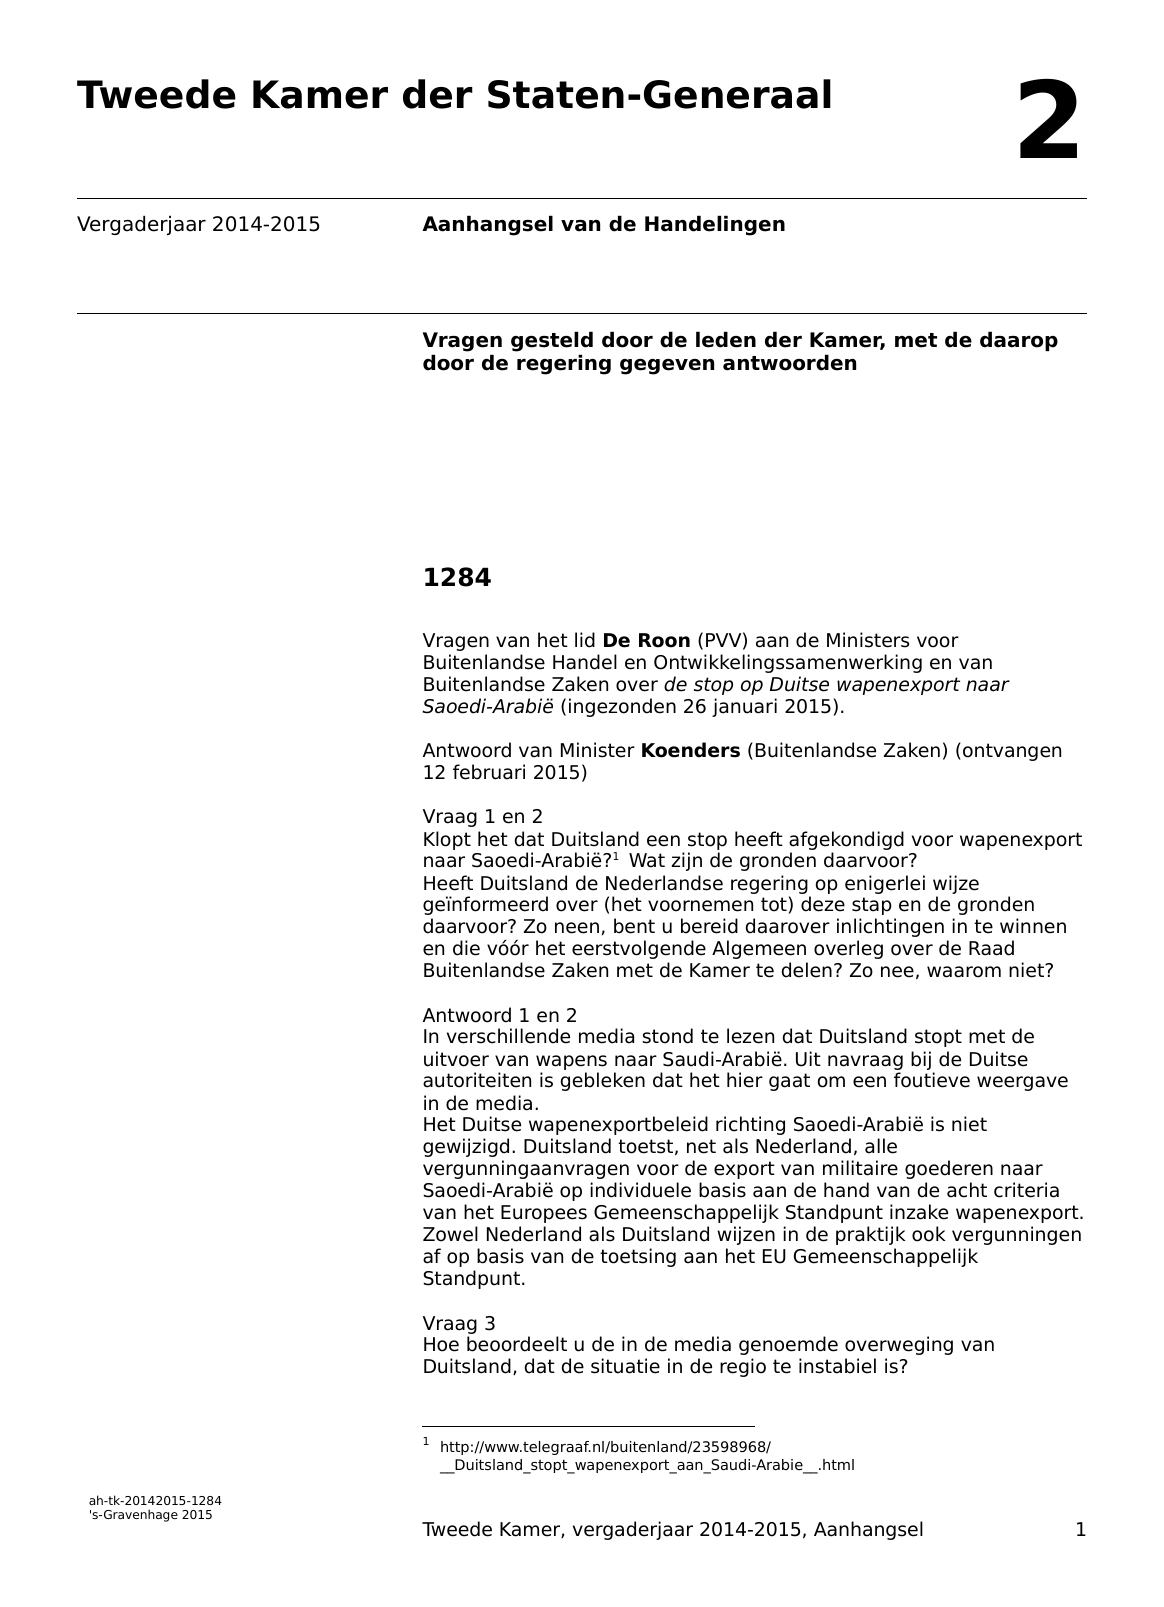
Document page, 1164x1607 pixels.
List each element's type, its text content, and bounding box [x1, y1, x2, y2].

text 1284 [422, 563, 1087, 592]
text Het Duitse wapenexportbeleid richting Saoedi-Arabië is niet gewijzigd. Duitsland toetst, net als Nederland, alle vergunningaanvragen voor de export van militaire goederen naar Saoedi-Arabië op individuele basis aan de hand van de acht criteria van het Europees Gemeenschappelijk Standpunt inzake wapenexport. [422, 1114, 1087, 1224]
table_cell Aanhangsel van de Handelingen [422, 199, 1087, 313]
text ah-tk-20142015-1284 [88, 1494, 323, 1508]
text 's-Gravenhage 2015 [88, 1508, 323, 1522]
table_cell Vergaderjaar 2014-2015 [77, 199, 422, 313]
text Vraag 1 en 2 [422, 806, 1087, 828]
table_header Tweede Kamer der Staten-Generaal [77, 59, 886, 198]
text Vragen van het lid De Roon (PVV) aan de Ministers voor Buitenlandse Handel en Ontwikkelingssamenwerking en van Buitenlandse Zaken over de stop op Duitse wapenexport naar Saoedi-Arabië (ingezonden 26 januari 2015). [422, 630, 1087, 718]
text Vraag 3 [422, 1312, 1087, 1334]
text Klopt het dat Duitsland een stop heeft afgekondigd voor wapenexport naar Saoedi-Arabië? Wat zijn de gronden daarvoor? [422, 828, 1087, 872]
text Zowel Nederland als Duitsland wijzen in de praktijk ook vergunningen af op basis van de toetsing aan het EU Gemeenschappelijk Standpunt. [422, 1224, 1087, 1290]
table_cell Vragen gesteld door de leden der Kamer, met de daarop door de regering gegeven antwoorden [422, 314, 1087, 375]
text Antwoord 1 en 2 [422, 1004, 1087, 1026]
text http://www.telegraaf.nl/buitenland/23598968/__Duitsland_stopt_wapenexport_aan_Saudi-Arabie__.html [422, 1435, 1087, 1474]
table_cell [77, 314, 422, 375]
text Hoe beoordeelt u de in de media genoemde overweging van Duitsland, dat de situatie in de regio te instabiel is? [422, 1334, 1087, 1378]
table_header 2 [886, 59, 1087, 198]
text Heeft Duitsland de Nederlandse regering op enigerlei wijze geïnformeerd over (het voornemen tot) deze stap en de gronden daarvoor? Zo neen, bent u bereid daarover inlichtingen in te winnen en die vóór het eerstvolgende Algemeen overleg over de Raad Buitenlandse Zaken met de Kamer te delen? Zo nee, waarom niet? [422, 872, 1087, 982]
text Antwoord van Minister Koenders (Buitenlandse Zaken) (ontvangen 12 februari 2015) [422, 740, 1087, 784]
text In verschillende media stond te lezen dat Duitsland stopt met de uitvoer van wapens naar Saudi-Arabië. Uit navraag bij de Duitse autoriteiten is gebleken dat het hier gaat om een foutieve weergave in de media. [422, 1026, 1087, 1114]
